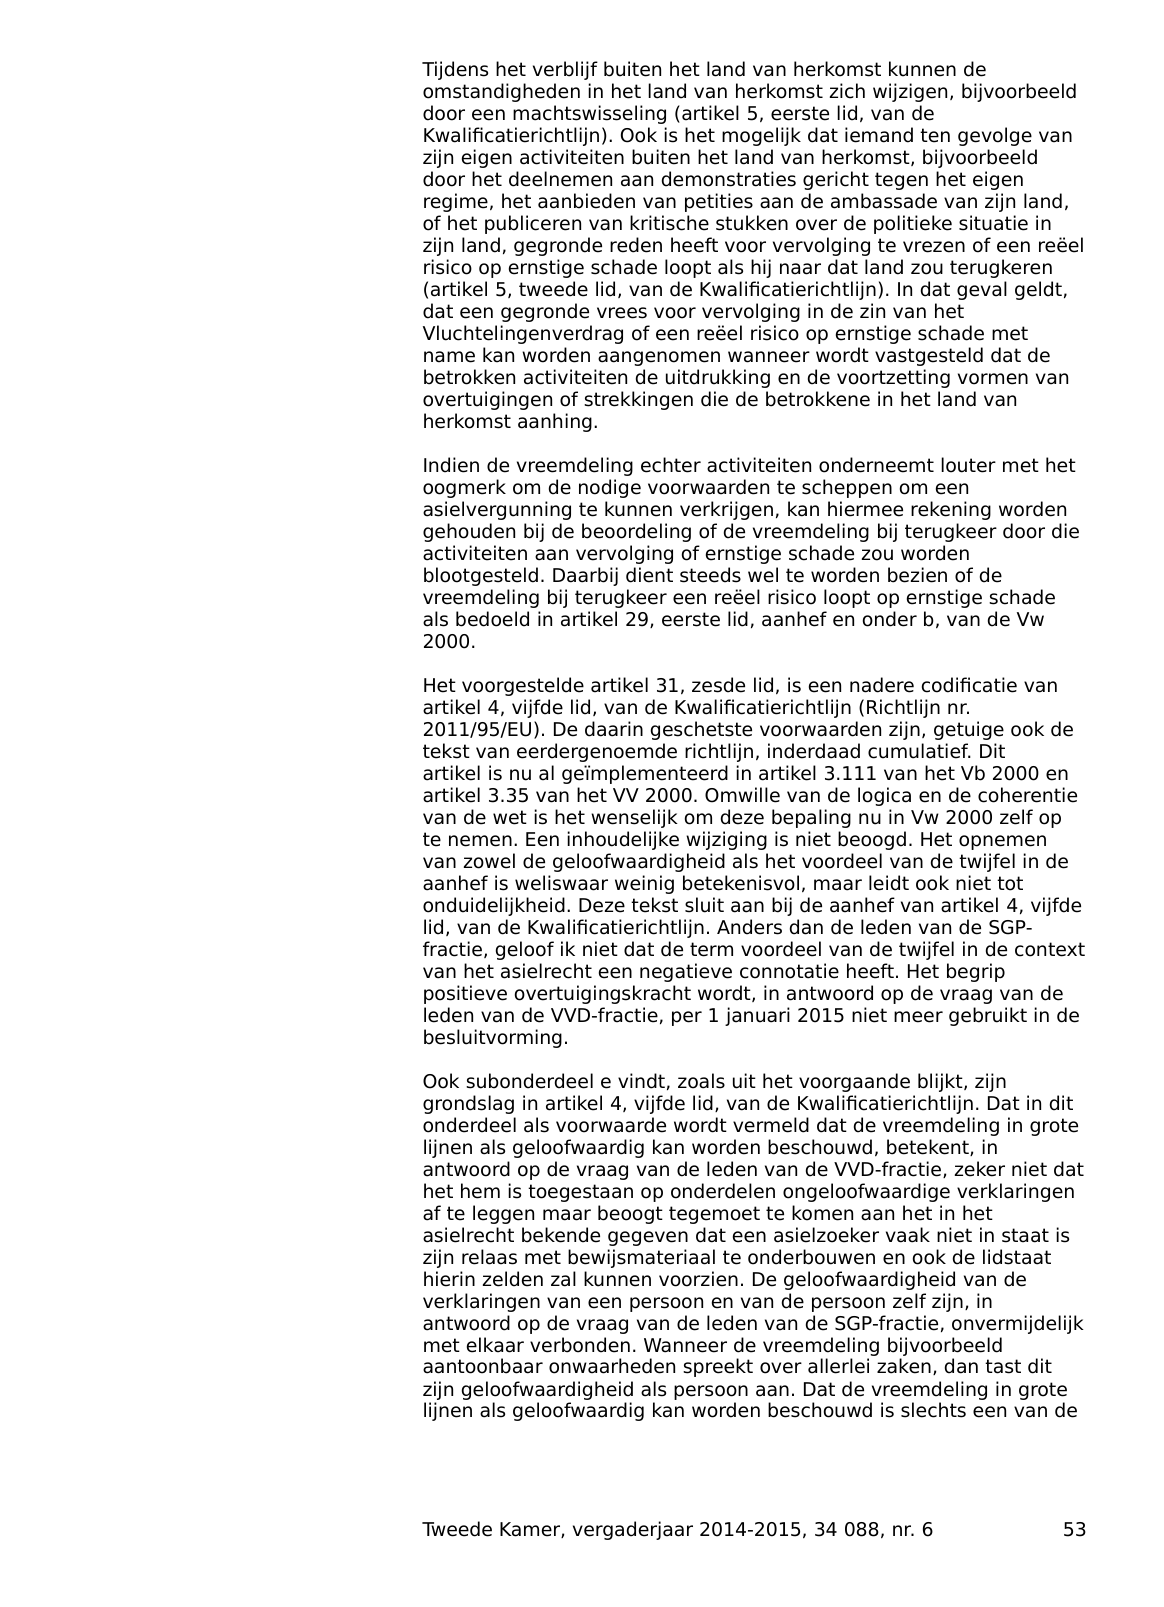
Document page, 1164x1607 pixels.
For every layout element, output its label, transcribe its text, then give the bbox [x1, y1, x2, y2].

text Indien de vreemdeling echter activiteiten onderneemt louter met het oogmerk om de nodige voorwaarden te scheppen om een asielvergunning te kunnen verkrijgen, kan hiermee rekening worden gehouden bij de beoordeling of de vreemdeling bij terugkeer door die activiteiten aan vervolging of ernstige schade zou worden blootgesteld. Daarbij dient steeds wel te worden bezien of de vreemdeling bij terugkeer een reëel risico loopt op ernstige schade als bedoeld in artikel 29, eerste lid, aanhef en onder b, van de Vw 2000. [422, 455, 1087, 653]
text Tijdens het verblijf buiten het land van herkomst kunnen de omstandigheden in het land van herkomst zich wijzigen, bijvoorbeeld door een machtswisseling (artikel 5, eerste lid, van de Kwalificatierichtlijn). Ook is het mogelijk dat iemand ten gevolge van zijn eigen activiteiten buiten het land van herkomst, bijvoorbeeld door het deelnemen aan demonstraties gericht tegen het eigen regime, het aanbieden van petities aan de ambassade van zijn land, of het publiceren van kritische stukken over de politieke situatie in zijn land, gegronde reden heeft voor vervolging te vrezen of een reëel risico op ernstige schade loopt als hij naar dat land zou terugkeren (artikel 5, tweede lid, van de Kwalificatierichtlijn). In dat geval geldt, dat een gegronde vrees voor vervolging in de zin van het Vluchtelingenverdrag of een reëel risico op ernstige schade met name kan worden aangenomen wanneer wordt vastgesteld dat de betrokken activiteiten de uitdrukking en de voortzetting vormen van overtuigingen of strekkingen die de betrokkene in het land van herkomst aanhing. [422, 59, 1087, 433]
text Ook subonderdeel e vindt, zoals uit het voorgaande blijkt, zijn grondslag in artikel 4, vijfde lid, van de Kwalificatierichtlijn. Dat in dit onderdeel als voorwaarde wordt vermeld dat de vreemdeling in grote lijnen als geloofwaardig kan worden beschouwd, betekent, in antwoord op de vraag van de leden van de VVD-fractie, zeker niet dat het hem is toegestaan op onderdelen ongeloofwaardige verklaringen af te leggen maar beoogt tegemoet te komen aan het in het asielrecht bekende gegeven dat een asielzoeker vaak niet in staat is zijn relaas met bewijsmateriaal te onderbouwen en ook de lidstaat hierin zelden zal kunnen voorzien. De geloofwaardigheid van de verklaringen van een persoon en van de persoon zelf zijn, in antwoord op de vraag van de leden van de SGP-fractie, onvermijdelijk met elkaar verbonden. Wanneer de vreemdeling bijvoorbeeld aantoonbaar onwaarheden spreekt over allerlei zaken, dan tast dit zijn geloofwaardigheid als persoon aan. Dat de vreemdeling in grote lijnen als geloofwaardig kan worden beschouwd is slechts een van de [422, 1071, 1087, 1422]
text Het voorgestelde artikel 31, zesde lid, is een nadere codificatie van artikel 4, vijfde lid, van de Kwalificatierichtlijn (Richtlijn nr. 2011/95/EU). De daarin geschetste voorwaarden zijn, getuige ook de tekst van eerdergenoemde richtlijn, inderdaad cumulatief. Dit artikel is nu al geïmplementeerd in artikel 3.111 van het Vb 2000 en artikel 3.35 van het VV 2000. Omwille van de logica en de coherentie van de wet is het wenselijk om deze bepaling nu in Vw 2000 zelf op te nemen. Een inhoudelijke wijziging is niet beoogd. Het opnemen van zowel de geloofwaardigheid als het voordeel van de twijfel in de aanhef is weliswaar weinig betekenisvol, maar leidt ook niet tot onduidelijkheid. Deze tekst sluit aan bij de aanhef van artikel 4, vijfde lid, van de Kwalificatierichtlijn. Anders dan de leden van de SGP-fractie, geloof ik niet dat de term voordeel van de twijfel in de context van het asielrecht een negatieve connotatie heeft. Het begrip positieve overtuigingskracht wordt, in antwoord op de vraag van de leden van de VVD-fractie, per 1 januari 2015 niet meer gebruikt in de besluitvorming. [422, 675, 1087, 1048]
